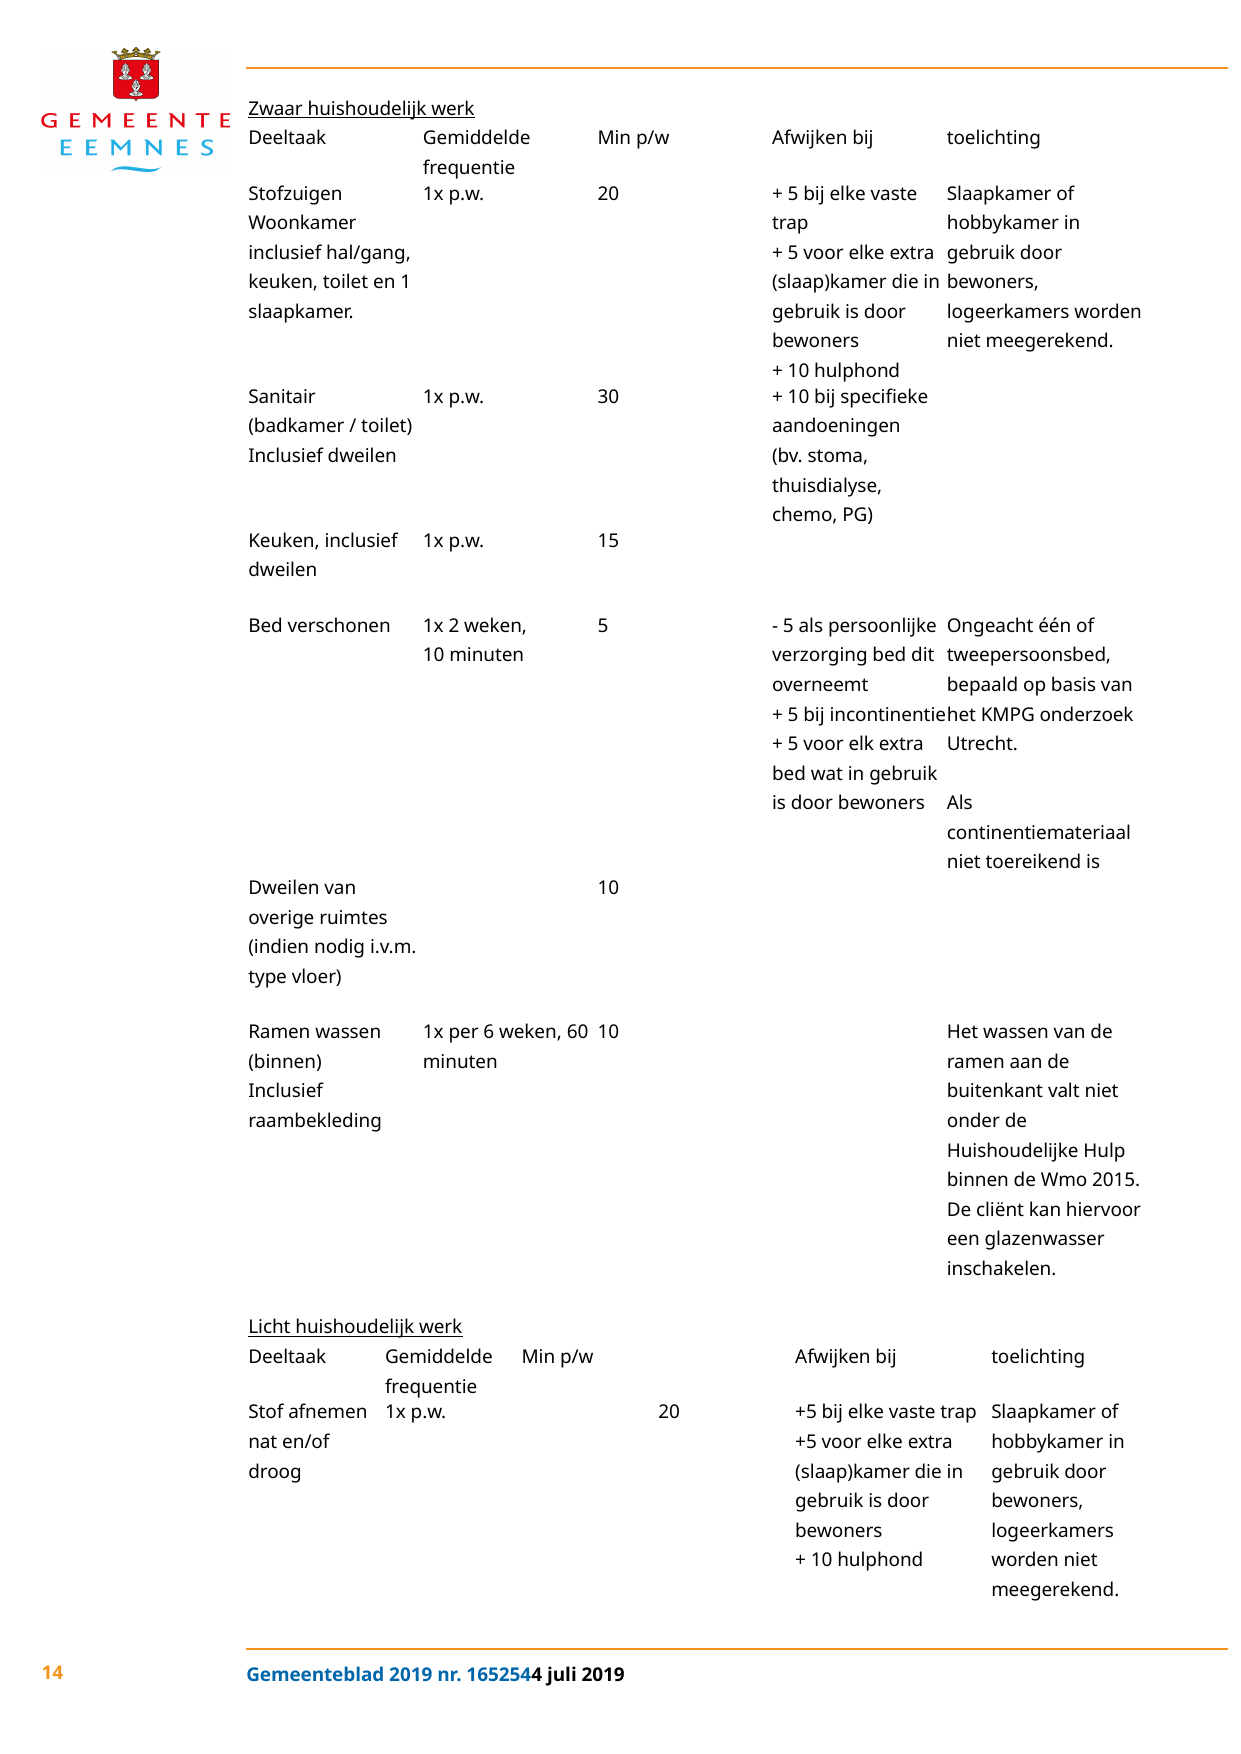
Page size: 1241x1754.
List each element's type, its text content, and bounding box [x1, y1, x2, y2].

table_cell [772, 874, 947, 1018]
table_header Gemiddelde frequentie [385, 1343, 521, 1399]
table_header Deeltaak [248, 1343, 385, 1399]
table_cell Stof afnemen nat en/of droog [248, 1399, 385, 1602]
table_header Min p/w [521, 1343, 795, 1399]
table_header toelichting [991, 1343, 1152, 1399]
table_cell 10 [597, 1019, 772, 1281]
text Licht huishoudelijk werk [248, 1314, 1152, 1339]
table_cell Het wassen van de ramen aan de buitenkant valt niet onder de Huishoudelijke Hulp binnen de Wmo 2015. De cliënt kan hiervoor een glazenwasser inschakelen. [947, 1019, 1152, 1281]
table_cell 20 [658, 1399, 795, 1602]
table_cell +5 bij elke vaste trap +5 voor elke extra (slaap)kamer die in gebruik is door bewoners + 10 hulphond [795, 1399, 991, 1602]
table_header Gemiddelde frequentie [423, 125, 597, 180]
table_cell Keuken, inclusief dweilen [248, 527, 423, 612]
table_cell Dweilen van overige ruimtes (indien nodig i.v.m. type vloer) [248, 874, 423, 1018]
table_cell Sanitair (badkamer / toilet) Inclusief dweilen [248, 383, 423, 527]
table_header toelichting [947, 125, 1152, 180]
table_cell [947, 383, 1152, 527]
table_header Min p/w [597, 125, 772, 180]
table_cell [772, 1019, 947, 1281]
text Zwaar huishoudelijk werk [248, 95, 1152, 121]
table_cell 1x p.w. [423, 383, 597, 527]
table_cell 1x p.w. [423, 180, 597, 383]
table_header Afwijken bij [795, 1343, 991, 1399]
table_cell + 5 bij elke vaste trap + 5 voor elke extra (slaap)kamer die in gebruik is door bewoners + 10 hulphond [772, 180, 947, 383]
table_cell 1x per 6 weken, 60 minuten [423, 1019, 597, 1281]
table_cell [947, 874, 1152, 1018]
table_cell Bed verschonen [248, 612, 423, 874]
table_cell Ramen wassen (binnen) Inclusief raambekleding [248, 1019, 423, 1281]
table_cell Stofzuigen Woonkamer inclusief hal/gang, keuken, toilet en 1 slaapkamer. [248, 180, 423, 383]
table_cell 30 [597, 383, 772, 527]
table_cell [423, 874, 597, 1018]
table_cell 1x 2 weken, 10 minuten [423, 612, 597, 874]
table_header Afwijken bij [772, 125, 947, 180]
table_cell Slaapkamer of hobbykamer in gebruik door bewoners, logeerkamers worden niet meegerekend. [947, 180, 1152, 383]
table_cell - 5 als persoonlijke verzorging bed dit overneemt + 5 bij incontinentie + 5 voor elk extra bed wat in gebruik is door bewoners [772, 612, 947, 874]
table_cell 15 [597, 527, 772, 612]
table_cell 1x p.w. [423, 527, 597, 612]
picture [41, 47, 231, 172]
table_cell Ongeacht één of tweepersoonsbed, bepaald op basis van het KMPG onderzoek Utrecht. Als continentiemateriaal niet toereikend is [947, 612, 1152, 874]
table_cell 5 [597, 612, 772, 874]
table_cell [772, 527, 947, 612]
table_cell 20 [597, 180, 772, 383]
table_cell 1x p.w. [385, 1399, 658, 1602]
table_header Deeltaak [248, 125, 423, 180]
table_cell 10 [597, 874, 772, 1018]
table_cell Slaapkamer of hobbykamer in gebruik door bewoners, logeerkamers worden niet meegerekend. [991, 1399, 1152, 1602]
table_cell [947, 527, 1152, 612]
table_cell + 10 bij specifieke aandoeningen (bv. stoma, thuisdialyse, chemo, PG) [772, 383, 947, 527]
